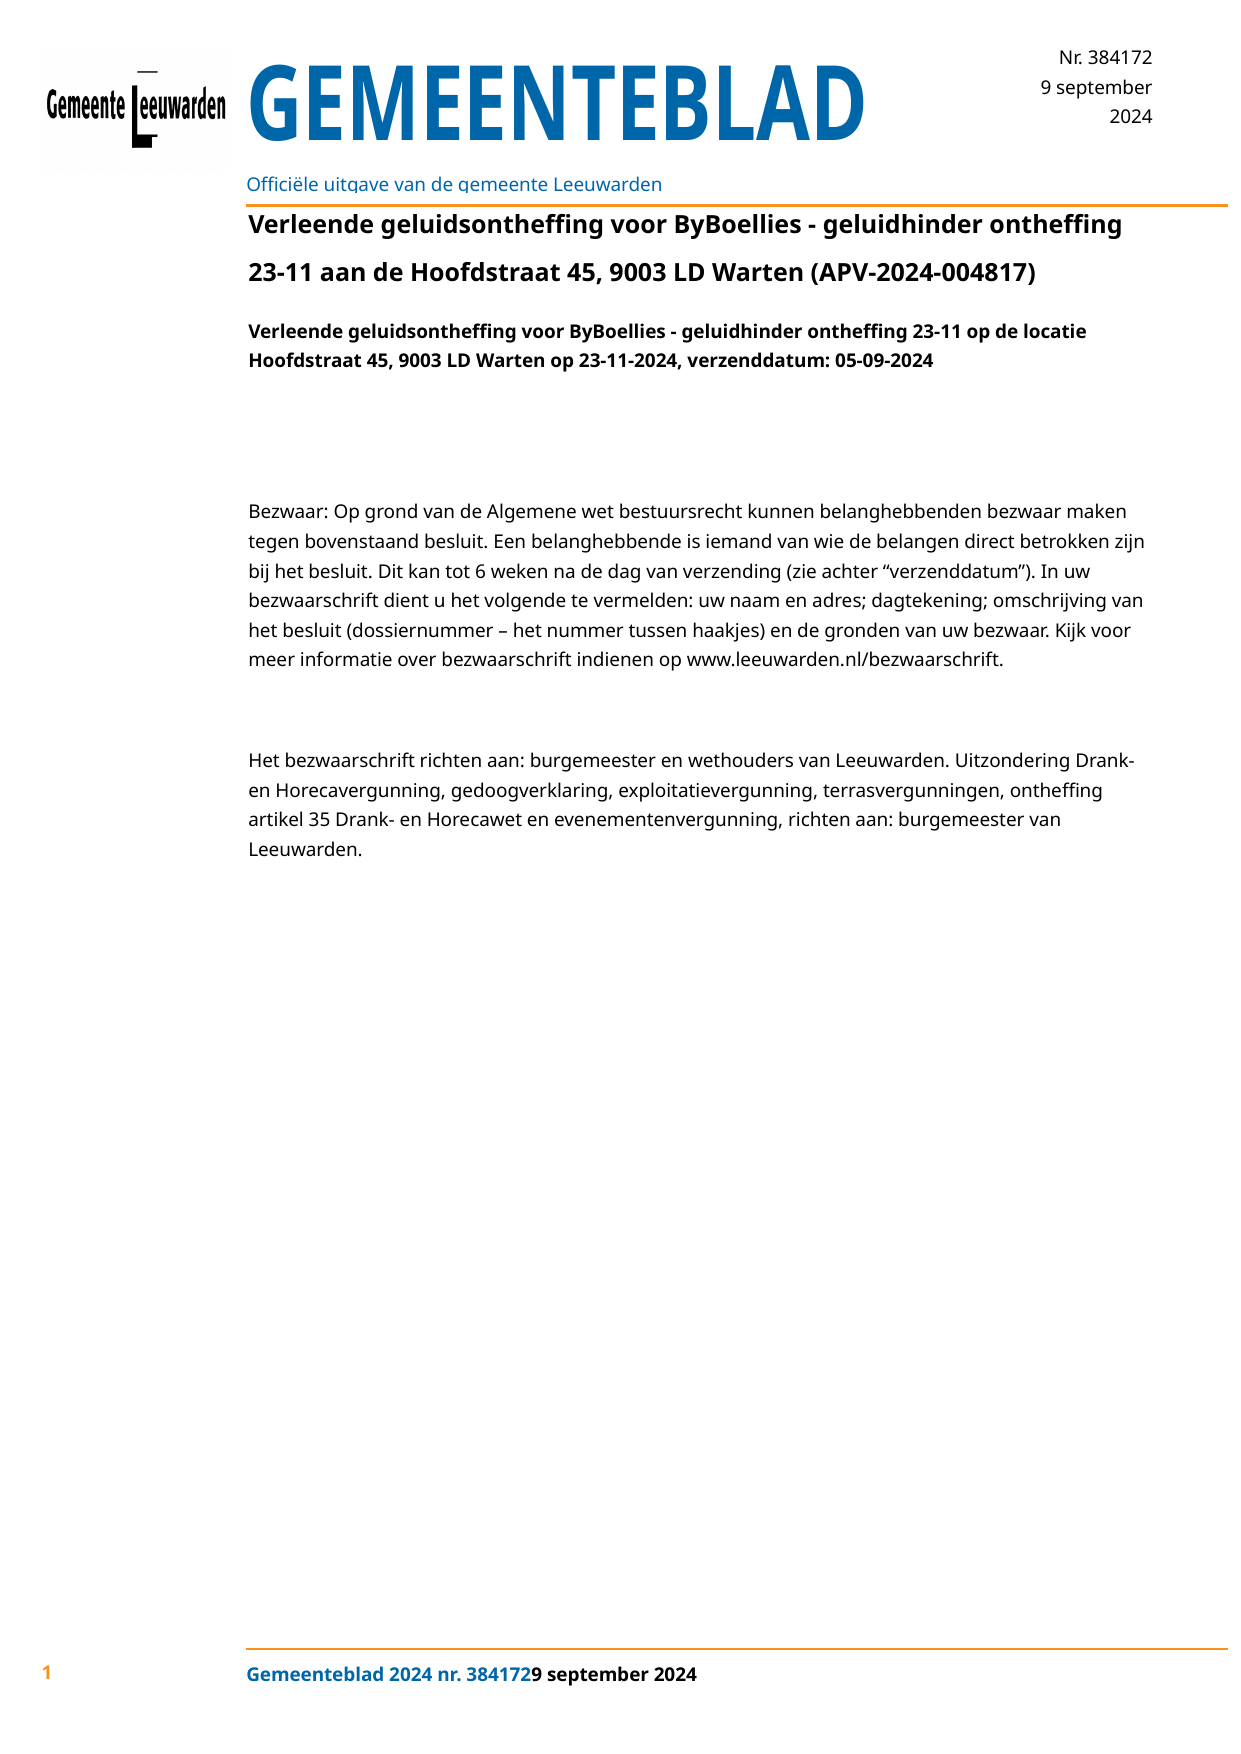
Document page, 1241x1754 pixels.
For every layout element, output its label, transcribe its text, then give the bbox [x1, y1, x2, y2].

text Bezwaar: Op grond van de Algemene wet bestuursrecht kunnen belanghebbenden bezwaar maken tegen bovenstaand besluit. Een belanghebbende is iemand van wie de belangen direct betrokken zijn bij het besluit. Dit kan tot 6 weken na de dag van verzending (zie achter “verzenddatum”). In uw bezwaarschrift dient u het volgende te vermelden: uw naam en adres; dagtekening; omschrijving van het besluit (dossiernummer – het nummer tussen haakjes) en de gronden van uw bezwaar. Kijk voor meer informatie over bezwaarschrift indienen op www.leeuwarden.nl/bezwaarschrift. [248, 499, 1152, 672]
picture [41, 47, 231, 172]
text Verleende geluidsontheffing voor ByBoellies - geluidhinder ontheffing 23-11 aan de Hoofdstraat 45, 9003 LD Warten (APV-2024-004817) [248, 207, 1152, 288]
text Het bezwaarschrift richten aan: burgemeester en wethouders van Leeuwarden. Uitzondering Drank- en Horecavergunning, gedoogverklaring, exploitatievergunning, terrasvergunningen, ontheffing artikel 35 Drank- en Horecawet en evenementenvergunning, richten aan: burgemeester van Leeuwarden. [248, 747, 1152, 862]
text Verleende geluidsontheffing voor ByBoellies - geluidhinder ontheffing 23-11 op de locatie Hoofdstraat 45, 9003 LD Warten op 23-11-2024, verzenddatum: 05-09-2024 [248, 318, 1152, 373]
